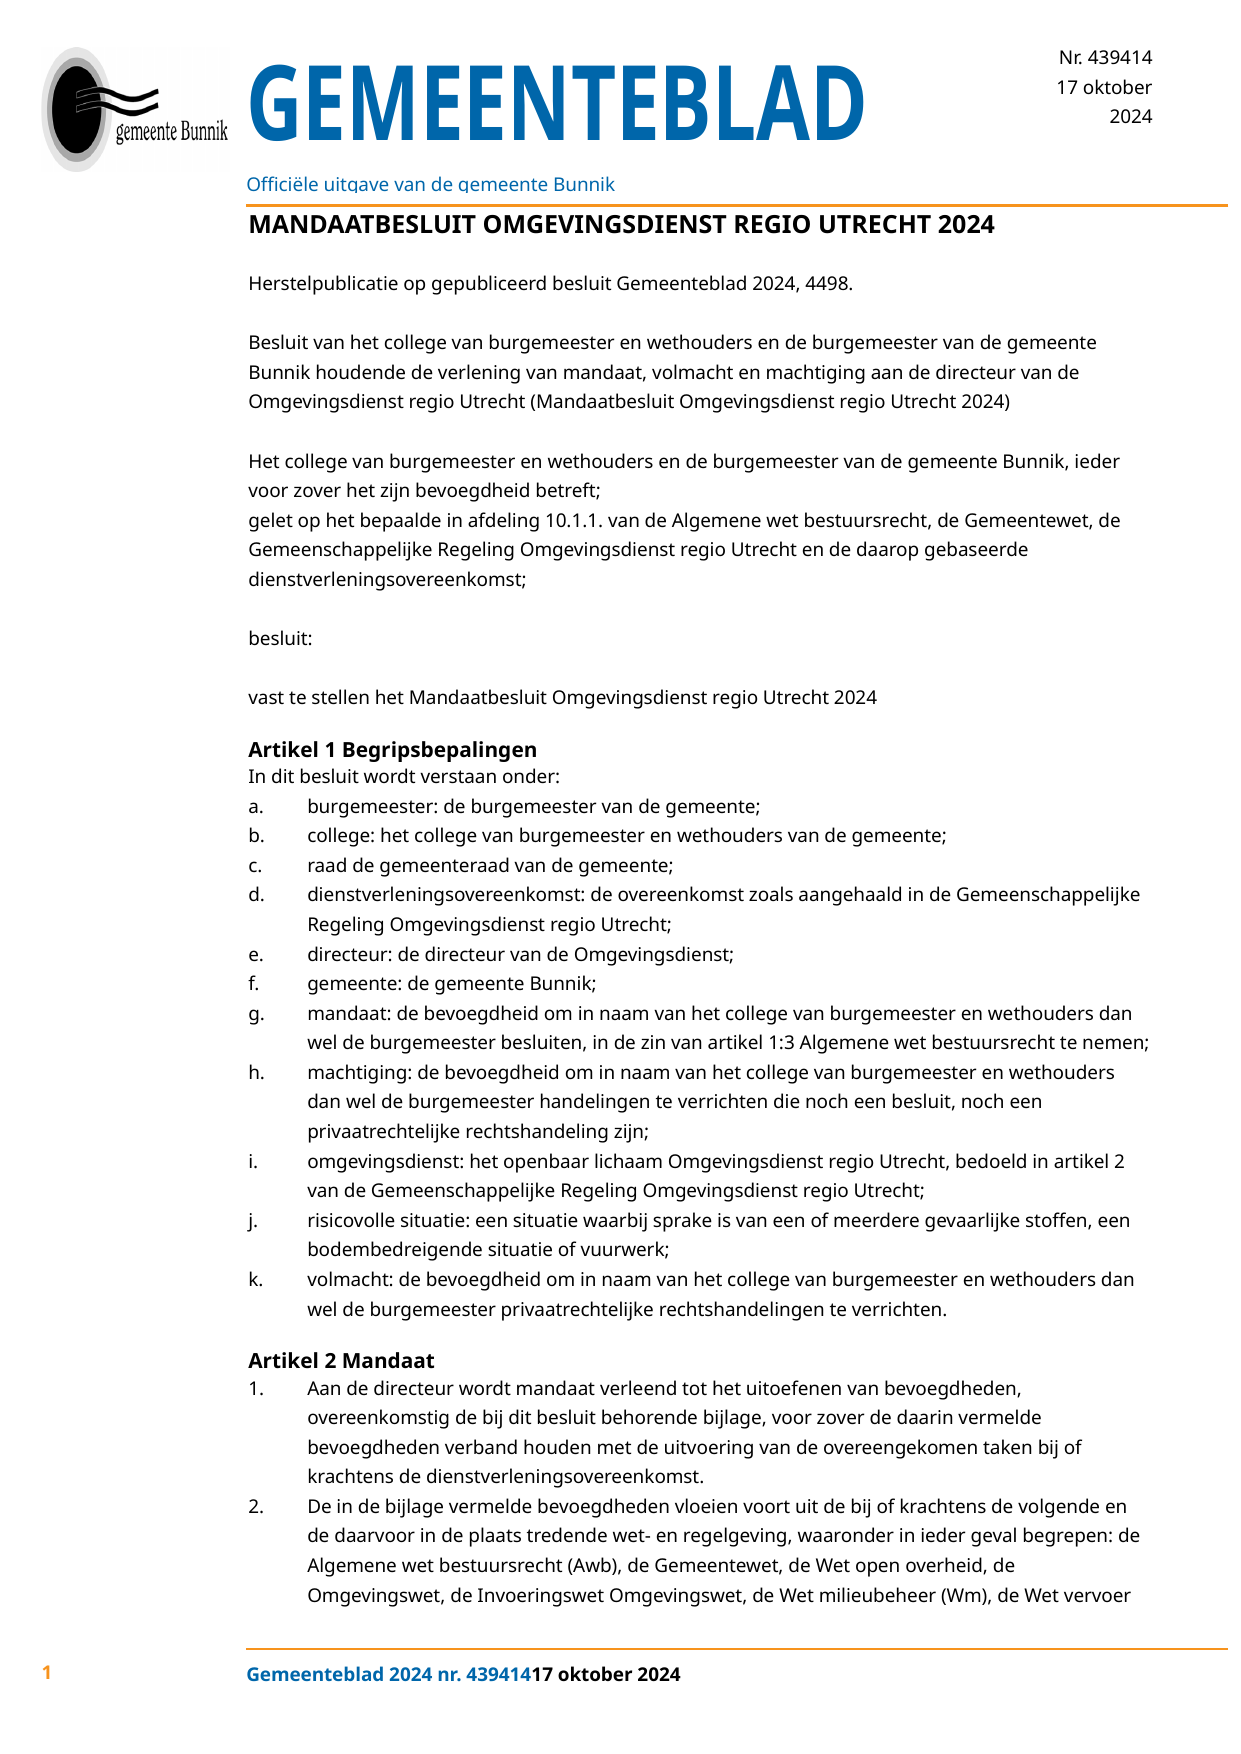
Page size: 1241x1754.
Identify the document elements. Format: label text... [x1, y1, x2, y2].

text Artikel 1 Begripsbepalingen [248, 735, 1152, 763]
list machtiging: de bevoegdheid om in naam van het college van burgemeester en wethouders dan wel de burgemeester handelingen te verrichten die noch een besluit, noch een privaatrechtelijke rechtshandeling zijn; [248, 1059, 1152, 1144]
list burgemeester: de burgemeester van de gemeente; [248, 793, 1152, 819]
list college: het college van burgemeester en wethouders van de gemeente; [248, 822, 1152, 848]
text Artikel 2 Mandaat [248, 1346, 1152, 1375]
list omgevingsdienst: het openbaar lichaam Omgevingsdienst regio Utrecht, bedoeld in artikel 2 van de Gemeenschappelijke Regeling Omgevingsdienst regio Utrecht; [248, 1148, 1152, 1203]
picture [41, 47, 231, 172]
text In dit besluit wordt verstaan onder: [248, 763, 1152, 789]
text besluit: [248, 625, 1152, 651]
list directeur: de directeur van de Omgevingsdienst; [248, 941, 1152, 967]
list Aan de directeur wordt mandaat verleend tot het uitoefenen van bevoegdheden, overeenkomstig de bij dit besluit behorende bijlage, voor zover de daarin vermelde bevoegdheden verband houden met de uitvoering van de overeengekomen taken bij of krachtens de dienstverleningsovereenkomst. [248, 1375, 1152, 1489]
list raad de gemeenteraad van de gemeente; [248, 852, 1152, 878]
text Besluit van het college van burgemeester en wethouders en de burgemeester van de gemeente Bunnik houdende de verlening van mandaat, volmacht en machtiging aan de directeur van de Omgevingsdienst regio Utrecht (Mandaatbesluit Omgevingsdienst regio Utrecht 2024) [248, 329, 1152, 414]
text Het college van burgemeester en wethouders en de burgemeester van de gemeente Bunnik, ieder voor zover het zijn bevoegdheid betreft; [248, 448, 1152, 503]
text MANDAATBESLUIT OMGEVINGSDIENST REGIO UTRECHT 2024 [248, 207, 1152, 241]
list dienstverleningsovereenkomst: de overeenkomst zoals aangehaald in de Gemeenschappelijke Regeling Omgevingsdienst regio Utrecht; [248, 882, 1152, 937]
text vast te stellen het Mandaatbesluit Omgevingsdienst regio Utrecht 2024 [248, 684, 1152, 710]
list De in de bijlage vermelde bevoegdheden vloeien voort uit de bij of krachtens de volgende en de daarvoor in de plaats tredende wet- en regelgeving, waaronder in ieder geval begrepen: de Algemene wet bestuursrecht (Awb), de Gemeentewet, de Wet open overheid, de Omgevingswet, de Invoeringswet Omgevingswet, de Wet milieubeheer (Wm), de Wet vervoer [248, 1493, 1152, 1607]
text gelet op het bepaalde in afdeling 10.1.1. van de Algemene wet bestuursrecht, de Gemeentewet, de Gemeenschappelijke Regeling Omgevingsdienst regio Utrecht en de daarop gebaseerde dienstverleningsovereenkomst; [248, 507, 1152, 592]
list mandaat: de bevoegdheid om in naam van het college van burgemeester en wethouders dan wel de burgemeester besluiten, in de zin van artikel 1:3 Algemene wet bestuursrecht te nemen; [248, 1000, 1152, 1055]
list volmacht: de bevoegdheid om in naam van het college van burgemeester en wethouders dan wel de burgemeester privaatrechtelijke rechtshandelingen te verrichten. [248, 1266, 1152, 1322]
list risicovolle situatie: een situatie waarbij sprake is van een of meerdere gevaarlijke stoffen, een bodembedreigende situatie of vuurwerk; [248, 1207, 1152, 1262]
list gemeente: de gemeente Bunnik; [248, 970, 1152, 996]
text Herstelpublicatie op gepubliceerd besluit Gemeenteblad 2024, 4498. [248, 270, 1152, 296]
